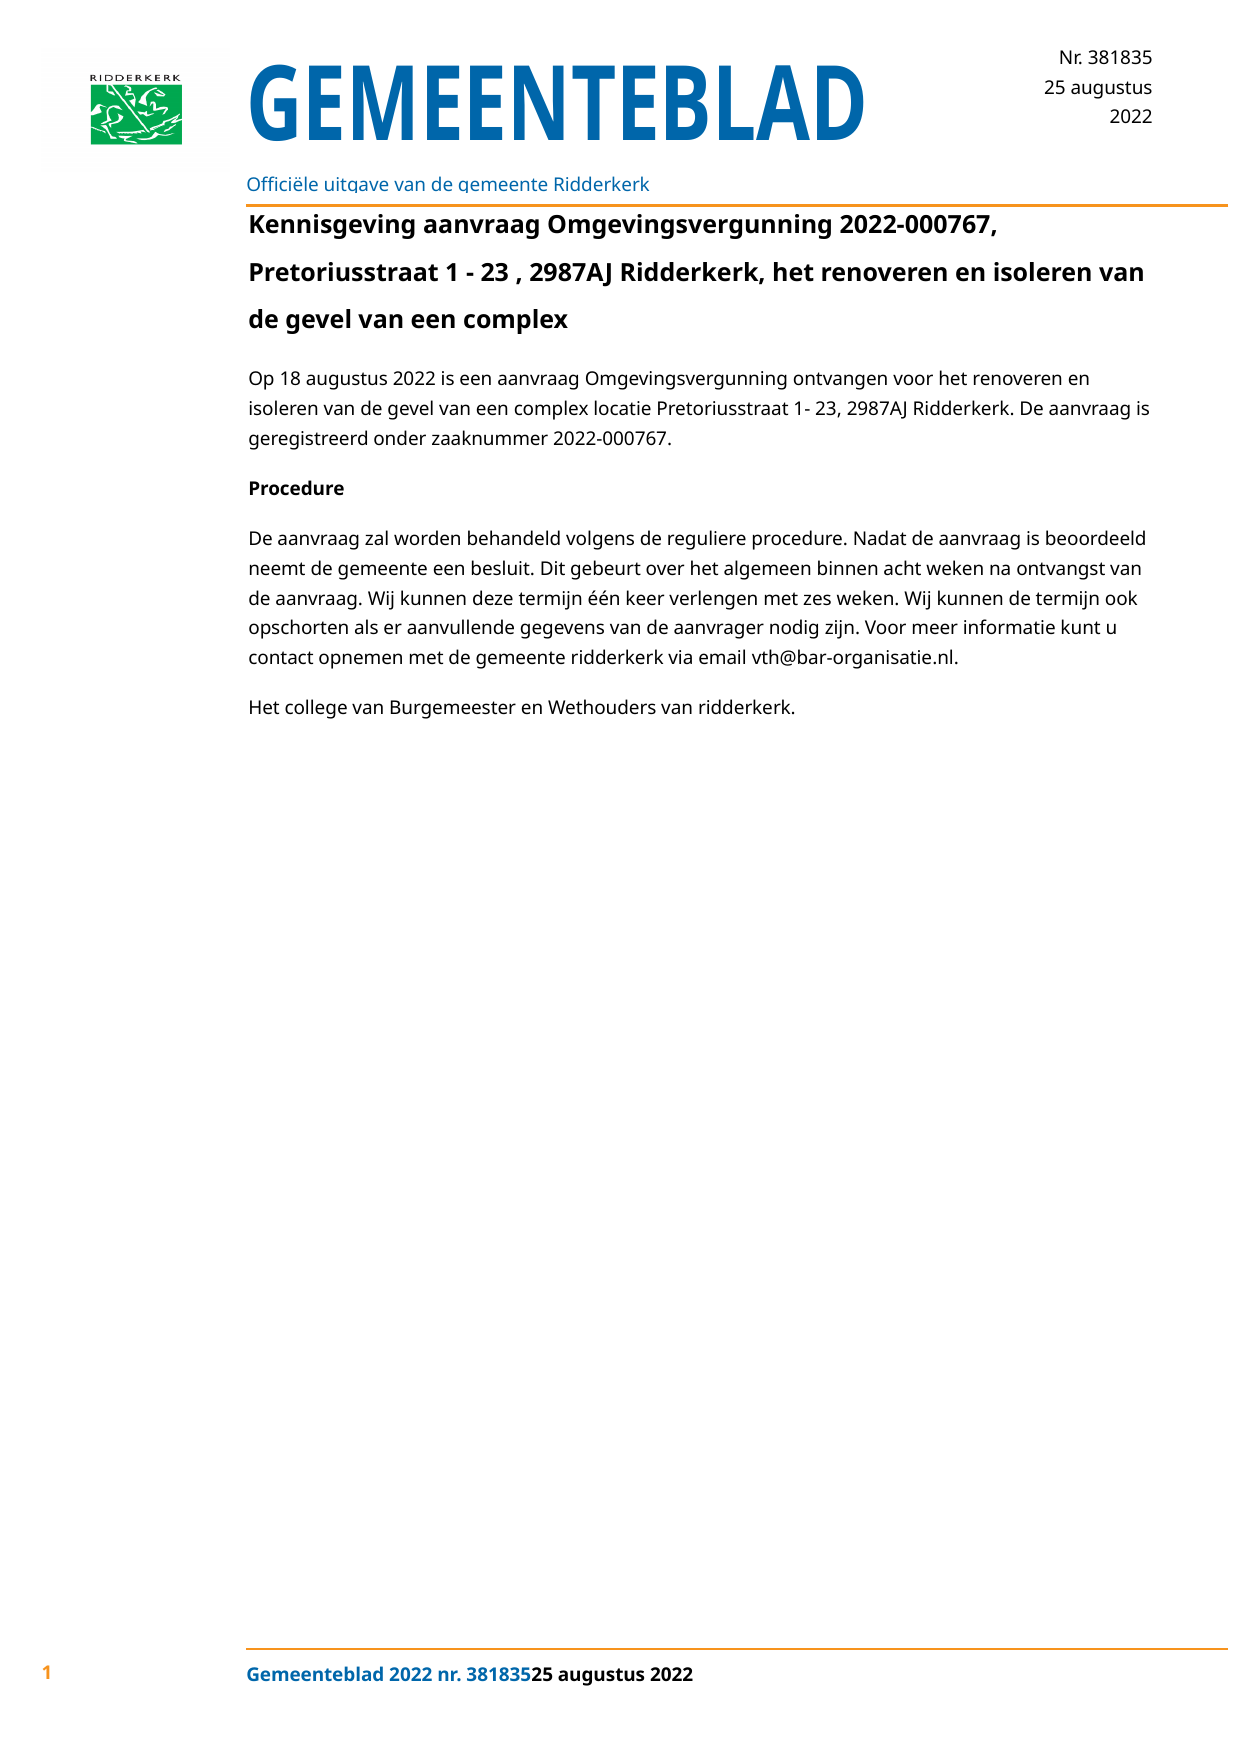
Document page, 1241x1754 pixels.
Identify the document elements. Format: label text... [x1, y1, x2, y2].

text Procedure [248, 475, 1152, 501]
text De aanvraag zal worden behandeld volgens de reguliere procedure. Nadat de aanvraag is beoordeeld neemt de gemeente een besluit. Dit gebeurt over het algemeen binnen acht weken na ontvangst van de aanvraag. Wij kunnen deze termijn één keer verlengen met zes weken. Wij kunnen de termijn ook opschorten als er aanvullende gegevens van de aanvrager nodig zijn. Voor meer informatie kunt u contact opnemen met de gemeente ridderkerk via email vth@bar-organisatie.nl. [248, 526, 1152, 669]
text Het college van Burgemeester en Wethouders van ridderkerk. [248, 694, 1152, 720]
text Kennisgeving aanvraag Omgevingsvergunning 2022-000767, Pretoriusstraat 1 - 23 , 2987AJ Ridderkerk, het renoveren en isoleren van de gevel van een complex [248, 207, 1152, 336]
text Op 18 augustus 2022 is een aanvraag Omgevingsvergunning ontvangen voor het renoveren en isoleren van de gevel van een complex locatie Pretoriusstraat 1- 23, 2987AJ Ridderkerk. De aanvraag is geregistreerd onder zaaknummer 2022-000767. [248, 366, 1152, 450]
picture [41, 47, 231, 172]
